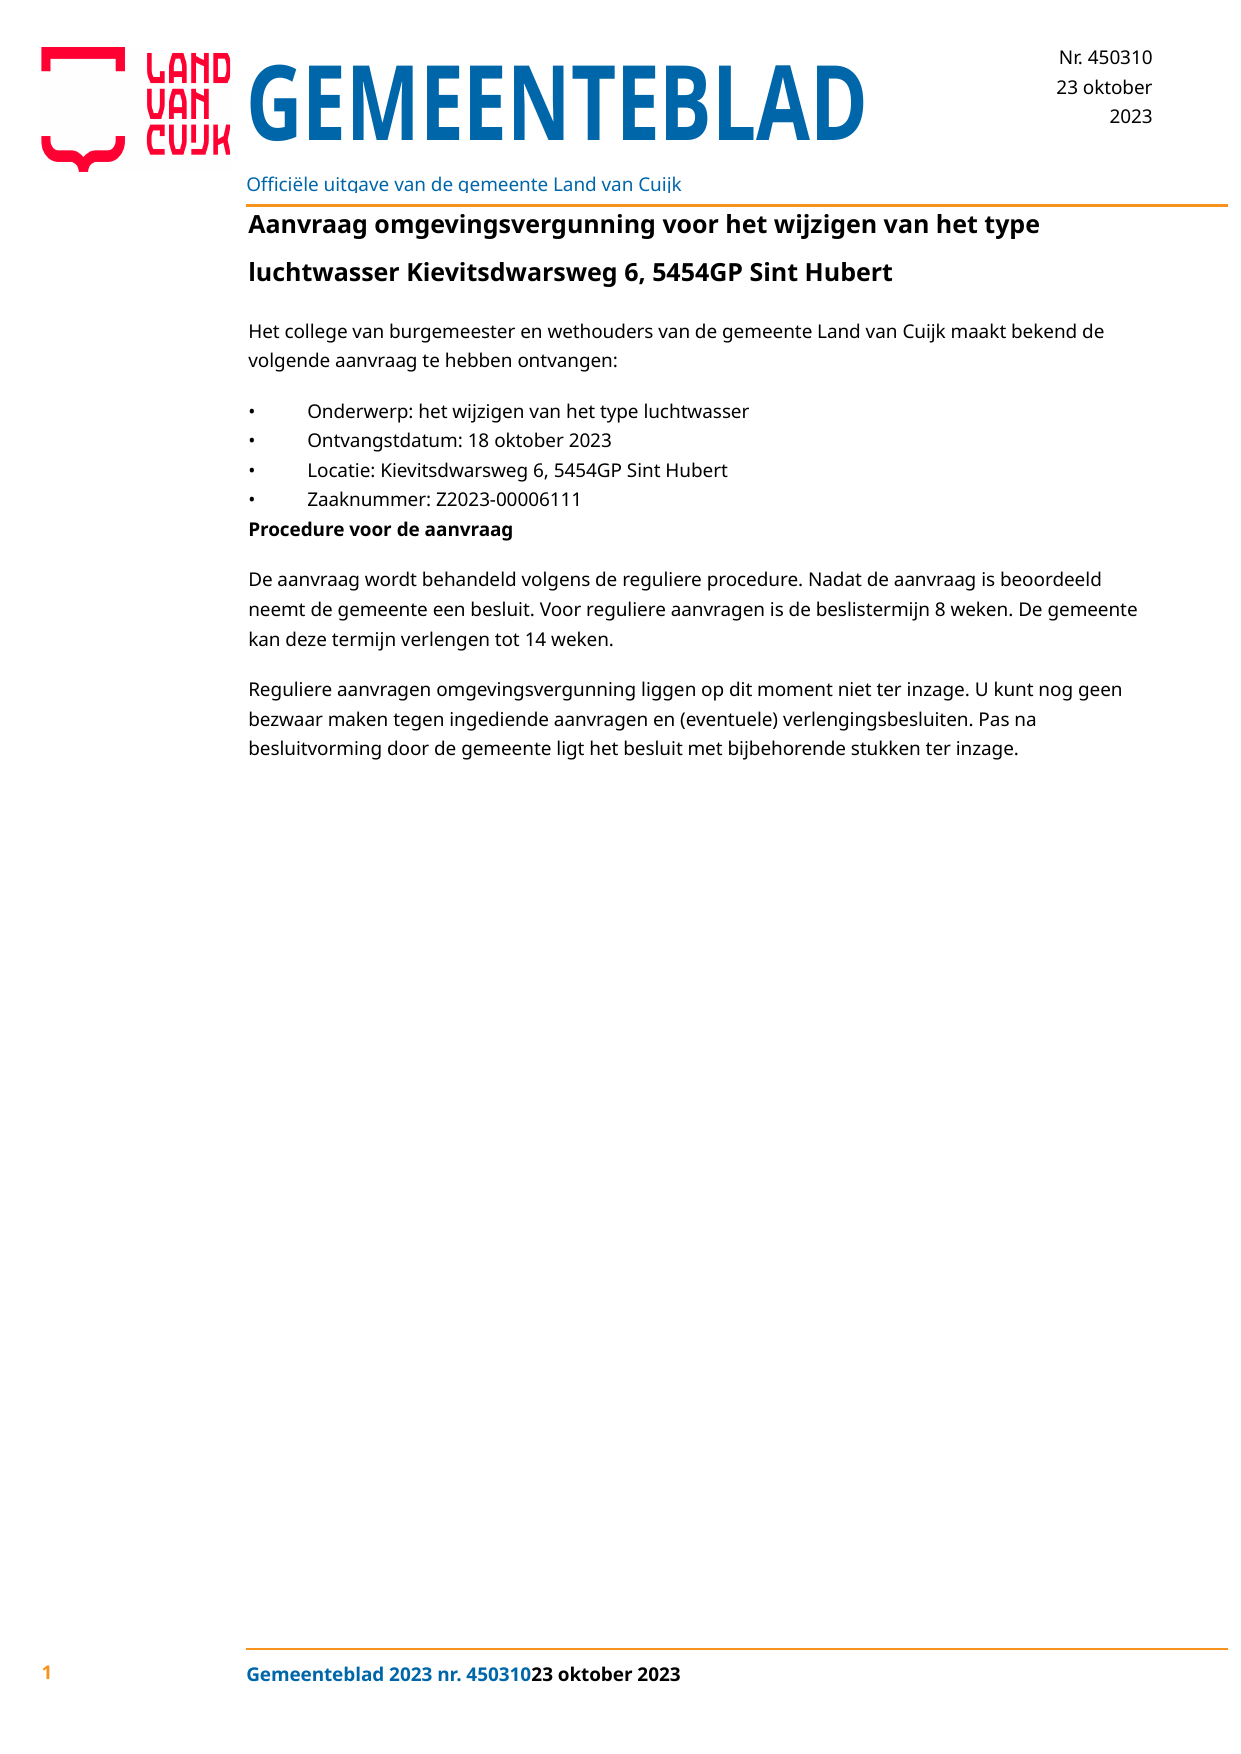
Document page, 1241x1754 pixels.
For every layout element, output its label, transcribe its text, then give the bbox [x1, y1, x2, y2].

list Ontvangstdatum: 18 oktober 2023 [248, 427, 1152, 453]
list Zaaknummer: Z2023-00006111 [248, 487, 1152, 512]
picture [41, 47, 231, 172]
text Het college van burgemeester en wethouders van de gemeente Land van Cuijk maakt bekend de volgende aanvraag te hebben ontvangen: [248, 318, 1152, 373]
text Aanvraag omgevingsvergunning voor het wijzigen van het type luchtwasser Kievitsdwarsweg 6, 5454GP Sint Hubert [248, 207, 1152, 288]
list Locatie: Kievitsdwarsweg 6, 5454GP Sint Hubert [248, 457, 1152, 483]
text De aanvraag wordt behandeld volgens de reguliere procedure. Nadat de aanvraag is beoordeeld neemt de gemeente een besluit. Voor reguliere aanvragen is de beslistermijn 8 weken. De gemeente kan deze termijn verlengen tot 14 weken. [248, 567, 1152, 652]
list Onderwerp: het wijzigen van het type luchtwasser [248, 398, 1152, 424]
text Procedure voor de aanvraag [248, 516, 1152, 542]
text Reguliere aanvragen omgevingsvergunning liggen op dit moment niet ter inzage. U kunt nog geen bezwaar maken tegen ingediende aanvragen en (eventuele) verlengingsbesluiten. Pas na besluitvorming door de gemeente ligt het besluit met bijbehorende stukken ter inzage. [248, 676, 1152, 761]
